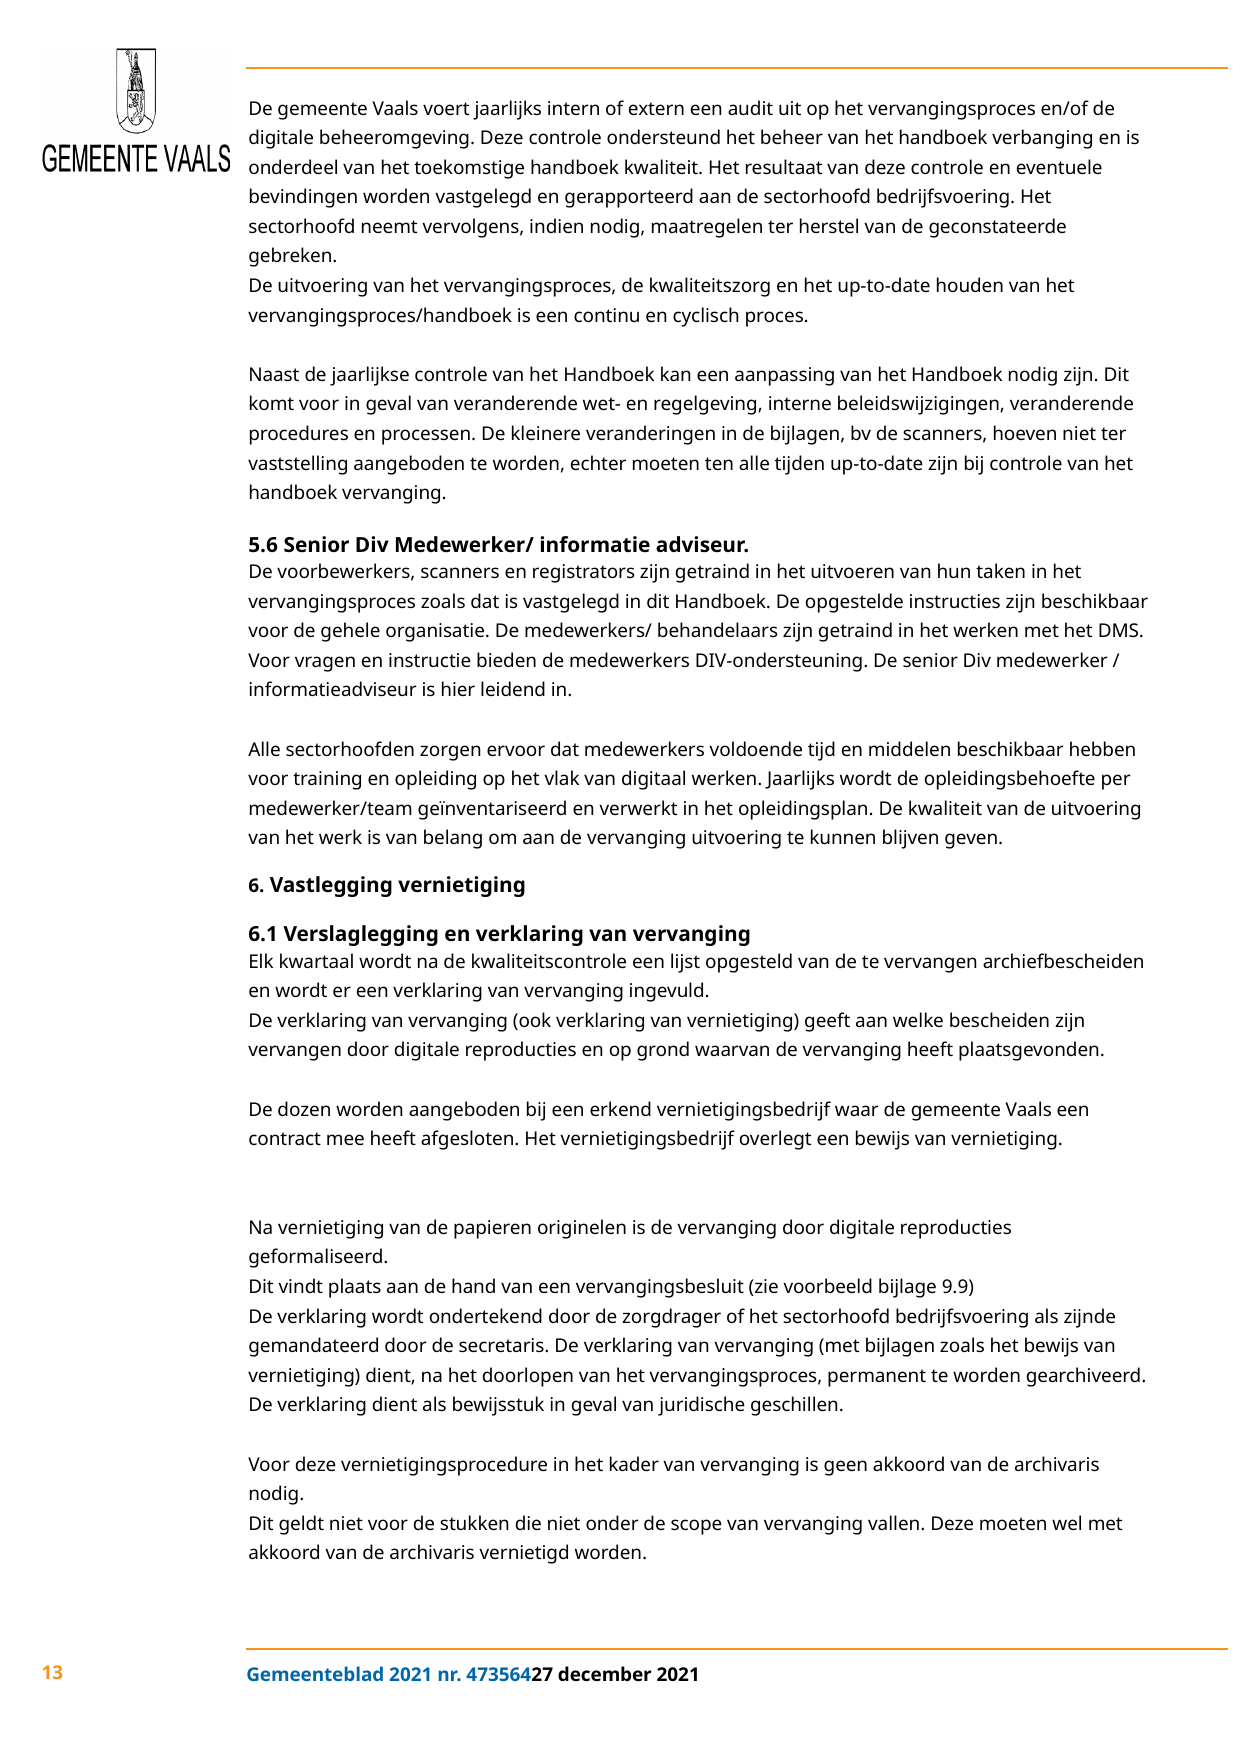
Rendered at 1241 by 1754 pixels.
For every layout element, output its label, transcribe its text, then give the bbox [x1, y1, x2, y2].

text 6. Vastlegging vernietiging [248, 870, 1152, 898]
text De uitvoering van het vervangingsproces, de kwaliteitszorg en het up-to-date houden van het vervangingsproces/handboek is een continu en cyclisch proces. [248, 272, 1152, 328]
text De verklaring wordt ondertekend door de zorgdrager of het sectorhoofd bedrijfsvoering als zijnde gemandateerd door de secretaris. De verklaring van vervanging (met bijlagen zoals het bewijs van vernietiging) dient, na het doorlopen van het vervangingsproces, permanent te worden gearchiveerd. De verklaring dient als bewijsstuk in geval van juridische geschillen. [248, 1303, 1152, 1417]
text De gemeente Vaals voert jaarlijks intern of extern een audit uit op het vervangingsproces en/of de digitale beheeromgeving. Deze controle ondersteund het beheer van het handboek verbanging en is onderdeel van het toekomstige handboek kwaliteit. Het resultaat van deze controle en eventuele bevindingen worden vastgelegd en gerapporteerd aan de sectorhoofd bedrijfsvoering. Het sectorhoofd neemt vervolgens, indien nodig, maatregelen ter herstel van de geconstateerde gebreken. [248, 95, 1152, 268]
text De voorbewerkers, scanners en registrators zijn getraind in het uitvoeren van hun taken in het vervangingsproces zoals dat is vastgelegd in dit Handboek. De opgestelde instructies zijn beschikbaar voor de gehele organisatie. De medewerkers/ behandelaars zijn getraind in het werken met het DMS. Voor vragen en instructie bieden de medewerkers DIV-ondersteuning. De senior Div medewerker / informatieadviseur is hier leidend in. [248, 558, 1152, 702]
text Na vernietiging van de papieren originelen is de vervanging door digitale reproducties geformaliseerd. [248, 1214, 1152, 1269]
text De dozen worden aangeboden bij een erkend vernietigingsbedrijf waar de gemeente Vaals een contract mee heeft afgesloten. Het vernietigingsbedrijf overlegt een bewijs van vernietiging. [248, 1096, 1152, 1151]
picture [41, 47, 231, 172]
text 6.1 Verslaglegging en verklaring van vervanging [248, 919, 1152, 948]
text Dit vindt plaats aan de hand van een vervangingsbesluit (zie voorbeeld bijlage 9.9) [248, 1273, 1152, 1299]
text Alle sectorhoofden zorgen ervoor dat medewerkers voldoende tijd en middelen beschikbaar hebben voor training en opleiding op het vlak van digitaal werken. Jaarlijks wordt de opleidingsbehoefte per medewerker/team geïnventariseerd en verwerkt in het opleidingsplan. De kwaliteit van de uitvoering van het werk is van belang om aan de vervanging uitvoering te kunnen blijven geven. [248, 736, 1152, 850]
text 5.6 Senior Div Medewerker/ informatie adviseur. [248, 530, 1152, 558]
text Dit geldt niet voor de stukken die niet onder de scope van vervanging vallen. Deze moeten wel met akkoord van de archivaris vernietigd worden. [248, 1510, 1152, 1565]
text De verklaring van vervanging (ook verklaring van vernietiging) geeft aan welke bescheiden zijn vervangen door digitale reproducties en op grond waarvan de vervanging heeft plaatsgevonden. [248, 1007, 1152, 1062]
text Naast de jaarlijkse controle van het Handboek kan een aanpassing van het Handboek nodig zijn. Dit komt voor in geval van veranderende wet- en regelgeving, interne beleidswijzigingen, veranderende procedures en processen. De kleinere veranderingen in de bijlagen, bv de scanners, hoeven niet ter vaststelling aangeboden te worden, echter moeten ten alle tijden up-to-date zijn bij controle van het handboek vervanging. [248, 361, 1152, 505]
text Elk kwartaal wordt na de kwaliteitscontrole een lijst opgesteld van de te vervangen archiefbescheiden en wordt er een verklaring van vervanging ingevuld. [248, 948, 1152, 1003]
text Voor deze vernietigingsprocedure in het kader van vervanging is geen akkoord van de archivaris nodig. [248, 1451, 1152, 1506]
